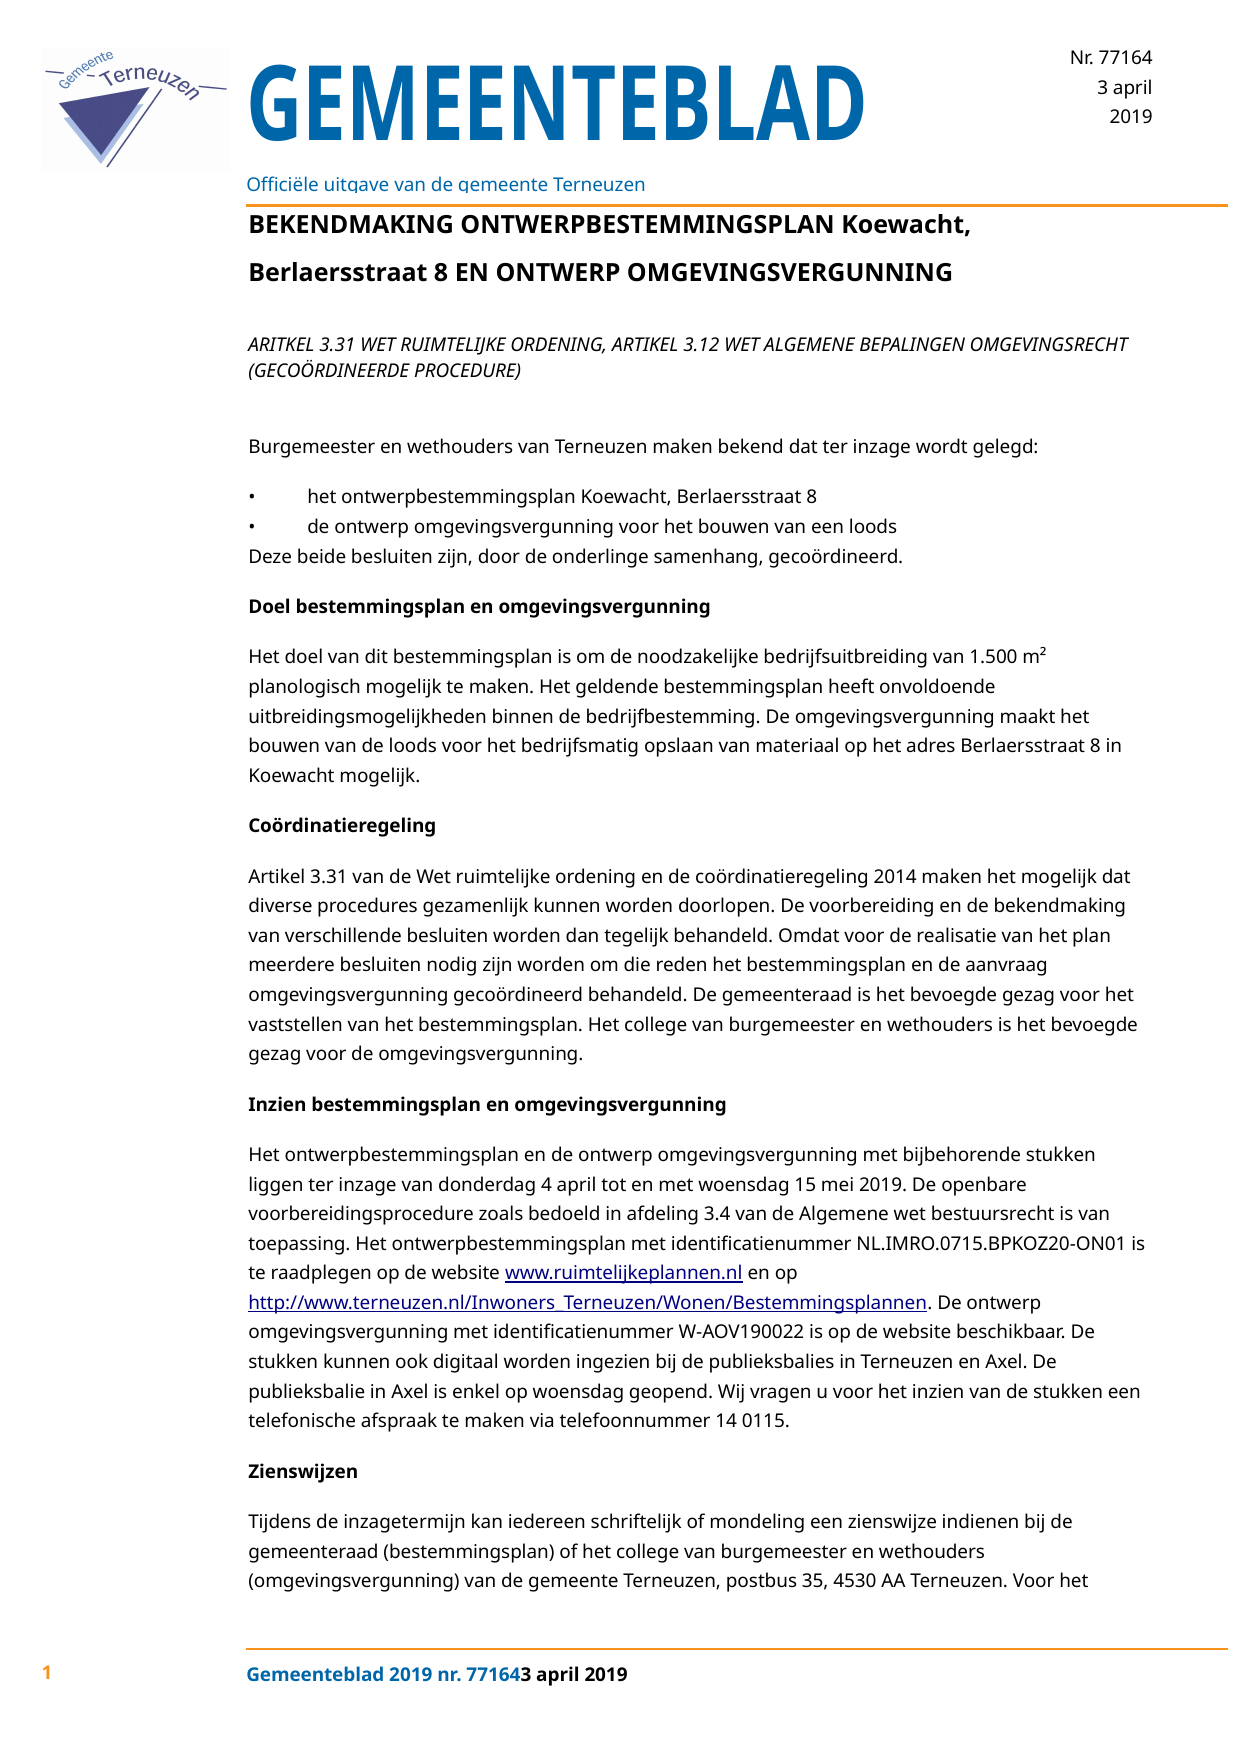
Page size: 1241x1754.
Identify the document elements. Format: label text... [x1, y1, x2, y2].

text Coördinatieregeling [248, 812, 1152, 838]
text BEKENDMAKING ONTWERPBESTEMMINGSPLAN Koewacht, Berlaersstraat 8 EN ONTWERP OMGEVINGSVERGUNNING [248, 207, 1152, 288]
text ARITKEL 3.31 WET RUIMTELIJKE ORDENING, ARTIKEL 3.12 WET ALGEMENE BEPALINGEN OMGEVINGSRECHT (GECOÖRDINEERDE PROCEDURE) [248, 331, 1152, 383]
text Zienswijzen [248, 1458, 1152, 1484]
text Doel bestemmingsplan en omgevingsvergunning [248, 593, 1152, 619]
text Inzien bestemmingsplan en omgevingsvergunning [248, 1091, 1152, 1117]
text Artikel 3.31 van de Wet ruimtelijke ordening en de coördinatieregeling 2014 maken het mogelijk dat diverse procedures gezamenlijk kunnen worden doorlopen. De voorbereiding en de bekendmaking van verschillende besluiten worden dan tegelijk behandeld. Omdat voor de realisatie van het plan meerdere besluiten nodig zijn worden om die reden het bestemmingsplan en de aanvraag omgevingsvergunning gecoördineerd behandeld. De gemeenteraad is het bevoegde gezag voor het vaststellen van het bestemmingsplan. Het college van burgemeester en wethouders is het bevoegde gezag voor de omgevingsvergunning. [248, 863, 1152, 1066]
picture [41, 47, 231, 172]
list de ontwerp omgevingsvergunning voor het bouwen van een loods [248, 513, 1152, 539]
text Tijdens de inzagetermijn kan iedereen schriftelijk of mondeling een zienswijze indienen bij de gemeenteraad (bestemmingsplan) of het college van burgemeester en wethouders (omgevingsvergunning) van de gemeente Terneuzen, postbus 35, 4530 AA Terneuzen. Voor het [248, 1508, 1152, 1593]
text Burgemeester en wethouders van Terneuzen maken bekend dat ter inzage wordt gelegd: [248, 433, 1152, 459]
list het ontwerpbestemmingsplan Koewacht, Berlaersstraat 8 [248, 484, 1152, 509]
text Het doel van dit bestemmingsplan is om de noodzakelijke bedrijfsuitbreiding van 1.500 m² planologisch mogelijk te maken. Het geldende bestemmingsplan heeft onvoldoende uitbreidingsmogelijkheden binnen de bedrijfbestemming. De omgevingsvergunning maakt het bouwen van de loods voor het bedrijfsmatig opslaan van materiaal op het adres Berlaersstraat 8 in Koewacht mogelijk. [248, 644, 1152, 788]
text Deze beide besluiten zijn, door de onderlinge samenhang, gecoördineerd. [248, 543, 1152, 569]
text Het ontwerpbestemmingsplan en de ontwerp omgevingsvergunning met bijbehorende stukken liggen ter inzage van donderdag 4 april tot en met woensdag 15 mei 2019. De openbare voorbereidingsprocedure zoals bedoeld in afdeling 3.4 van de Algemene wet bestuursrecht is van toepassing. Het ontwerpbestemmingsplan met identificatienummer NL.IMRO.0715.BPKOZ20-ON01 is te raadplegen op de website www.ruimtelijkeplannen.nl en op http://www.terneuzen.nl/Inwoners_Terneuzen/Wonen/Bestemmingsplannen. De ontwerp omgevingsvergunning met identificatienummer W-AOV190022 is op de website beschikbaar. De stukken kunnen ook digitaal worden ingezien bij de publieksbalies in Terneuzen en Axel. De publieksbalie in Axel is enkel op woensdag geopend. Wij vragen u voor het inzien van de stukken een telefonische afspraak te maken via telefoonnummer 14 0115. [248, 1141, 1152, 1433]
